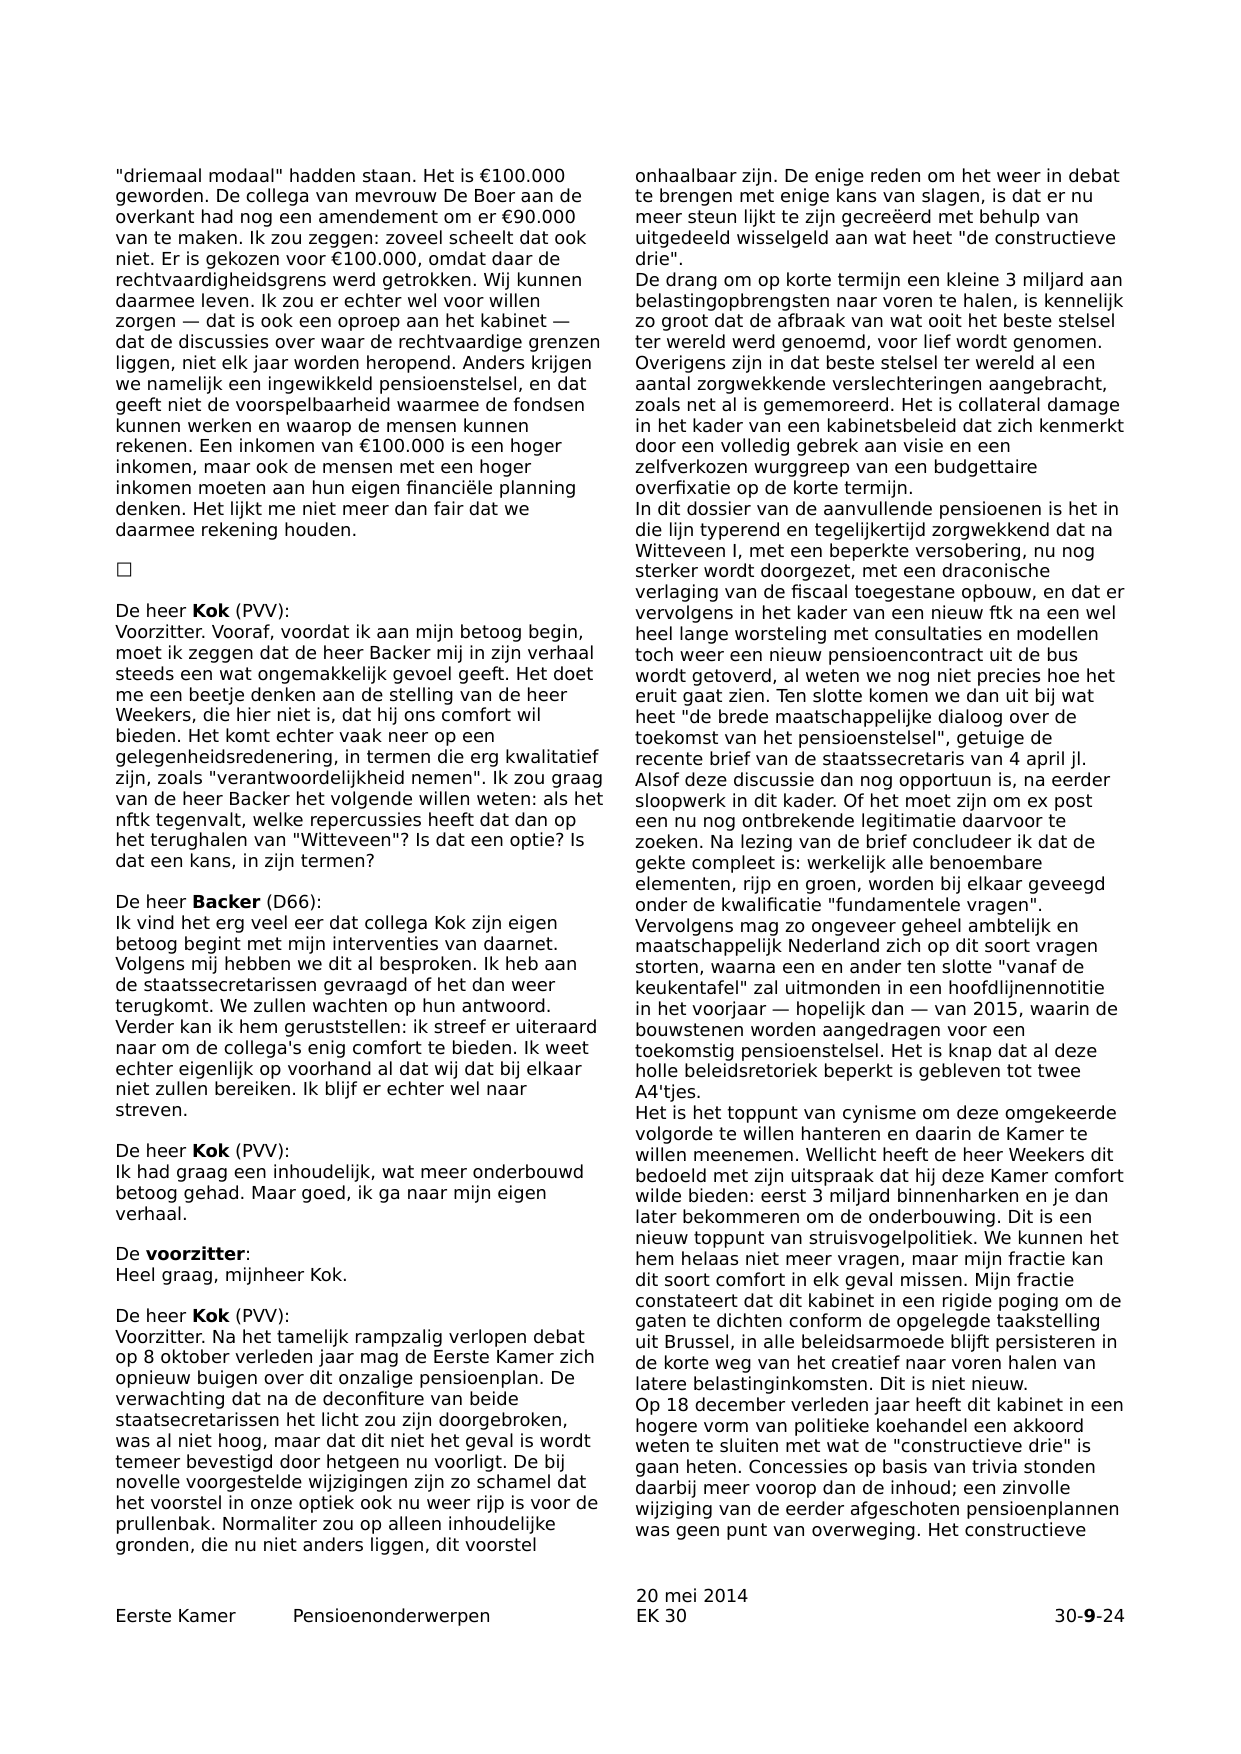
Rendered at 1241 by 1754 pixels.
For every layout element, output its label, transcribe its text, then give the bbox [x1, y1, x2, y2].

text De heer Kok (PVV): [115, 1306, 605, 1326]
text In dit dossier van de aanvullende pensioenen is het in die lijn typerend en tegelijkertijd zorgwekkend dat na Witteveen I, met een beperkte versobering, nu nog sterker wordt doorgezet, met een draconische verlaging van de fiscaal toegestane opbouw, en dat er vervolgens in het kader van een nieuw ftk na een wel heel lange worsteling met consultaties en modellen toch weer een nieuw pensioencontract uit de bus wordt getoverd, al weten we nog niet precies hoe het eruit gaat zien. Ten slotte komen we dan uit bij wat heet "de brede maatschappelijke dialoog over de toekomst van het pensioenstelsel", getuige de recente brief van de staatssecretaris van 4 april jl. Alsof deze discussie dan nog opportuun is, na eerder sloopwerk in dit kader. Of het moet zijn om ex post een nu nog ontbrekende legitimatie daarvoor te zoeken. Na lezing van de brief concludeer ik dat de gekte compleet is: werkelijk alle benoembare elementen, rijp en groen, worden bij elkaar geveegd onder de kwalificatie "fundamentele vragen". Vervolgens mag zo ongeveer geheel ambtelijk en maatschappelijk Nederland zich op dit soort vragen storten, waarna een en ander ten slotte "vanaf de keukentafel" zal uitmonden in een hoofdlijnennotitie in het voorjaar — hopelijk dan — van 2015, waarin de bouwstenen worden aangedragen voor een toekomstig pensioenstelsel. Het is knap dat al deze holle beleidsretoriek beperkt is gebleven tot twee A4'tjes. [635, 499, 1125, 1103]
text De voorzitter: [115, 1244, 605, 1265]
text Het is het toppunt van cynisme om deze omgekeerde volgorde te willen hanteren en daarin de Kamer te willen meenemen. Wellicht heeft de heer Weekers dit bedoeld met zijn uitspraak dat hij deze Kamer comfort wilde bieden: eerst 3 miljard binnenharken en je dan later bekommeren om de onderbouwing. Dit is een nieuw toppunt van struisvogelpolitiek. We kunnen het hem helaas niet meer vragen, maar mijn fractie kan dit soort comfort in elk geval missen. Mijn fractie constateert dat dit kabinet in een rigide poging om de gaten te dichten conform de opgelegde taakstelling uit Brussel, in alle beleidsarmoede blijft persisteren in de korte weg van het creatief naar voren halen van latere belastinginkomsten. Dit is niet nieuw. [635, 1103, 1125, 1394]
text De heer Backer (D66): [115, 892, 605, 912]
text Voorzitter. Na het tamelijk rampzalig verlopen debat op 8 oktober verleden jaar mag de Eerste Kamer zich opnieuw buigen over dit onzalige pensioenplan. De verwachting dat na de deconfiture van beide staatsecretarissen het licht zou zijn doorgebroken, was al niet hoog, maar dat dit niet het geval is wordt temeer bevestigd door hetgeen nu voorligt. De bij novelle voorgestelde wijzigingen zijn zo schamel dat het voorstel in onze optiek ook nu weer rijp is voor de prullenbak. Normaliter zou op alleen inhoudelijke gronden, die nu niet anders liggen, dit voorstel [115, 1326, 605, 1556]
text De drang om op korte termijn een kleine 3 miljard aan belastingopbrengsten naar voren te halen, is kennelijk zo groot dat de afbraak van wat ooit het beste stelsel ter wereld werd genoemd, voor lief wordt genomen. Overigens zijn in dat beste stelsel ter wereld al een aantal zorgwekkende verslechteringen aangebracht, zoals net al is gememoreerd. Het is collateral damage in het kader van een kabinetsbeleid dat zich kenmerkt door een volledig gebrek aan visie en een zelfverkozen wurggreep van een budgettaire overfixatie op de korte termijn. [635, 269, 1125, 499]
text De heer Kok (PVV): [115, 1141, 605, 1162]
text Op 18 december verleden jaar heeft dit kabinet in een hogere vorm van politieke koehandel een akkoord weten te sluiten met wat de "constructieve drie" is gaan heten. Concessies op basis van trivia stonden daarbij meer voorop dan de inhoud; een zinvolle wijziging van de eerder afgeschoten pensioenplannen was geen punt van overweging. Het constructieve [635, 1394, 1125, 1540]
text ⬜ [115, 560, 605, 581]
text onhaalbaar zijn. De enige reden om het weer in debat te brengen met enige kans van slagen, is dat er nu meer steun lijkt te zijn gecreëerd met behulp van uitgedeeld wisselgeld aan wat heet "de constructieve drie". [635, 165, 1125, 269]
text "driemaal modaal" hadden staan. Het is €100.000 geworden. De collega van mevrouw De Boer aan de overkant had nog een amendement om er €90.000 van te maken. Ik zou zeggen: zoveel scheelt dat ook niet. Er is gekozen voor €100.000, omdat daar de rechtvaardigheidsgrens werd getrokken. Wij kunnen daarmee leven. Ik zou er echter wel voor willen zorgen — dat is ook een oproep aan het kabinet — dat de discussies over waar de rechtvaardige grenzen liggen, niet elk jaar worden heropend. Anders krijgen we namelijk een ingewikkeld pensioenstelsel, en dat geeft niet de voorspelbaarheid waarmee de fondsen kunnen werken en waarop de mensen kunnen rekenen. Een inkomen van €100.000 is een hoger inkomen, maar ook de mensen met een hoger inkomen moeten aan hun eigen financiële planning denken. Het lijkt me niet meer dan fair dat we daarmee rekening houden. [115, 165, 605, 540]
text De heer Kok (PVV): [115, 601, 605, 622]
text Ik vind het erg veel eer dat collega Kok zijn eigen betoog begint met mijn interventies van daarnet. Volgens mij hebben we dit al besproken. Ik heb aan de staatssecretarissen gevraagd of het dan weer terugkomt. We zullen wachten op hun antwoord. Verder kan ik hem geruststellen: ik streef er uiteraard naar om de collega's enig comfort te bieden. Ik weet echter eigenlijk op voorhand al dat wij dat bij elkaar niet zullen bereiken. Ik blijf er echter wel naar streven. [115, 912, 605, 1121]
text Voorzitter. Vooraf, voordat ik aan mijn betoog begin, moet ik zeggen dat de heer Backer mij in zijn verhaal steeds een wat ongemakkelijk gevoel geeft. Het doet me een beetje denken aan de stelling van de heer Weekers, die hier niet is, dat hij ons comfort wil bieden. Het komt echter vaak neer op een gelegenheidsredenering, in termen die erg kwalitatief zijn, zoals "verantwoordelijkheid nemen". Ik zou graag van de heer Backer het volgende willen weten: als het nftk tegenvalt, welke repercussies heeft dat dan op het terughalen van "Witteveen"? Is dat een optie? Is dat een kans, in zijn termen? [115, 622, 605, 872]
text Heel graag, mijnheer Kok. [115, 1265, 605, 1286]
text Ik had graag een inhoudelijk, wat meer onderbouwd betoog gehad. Maar goed, ik ga naar mijn eigen verhaal. [115, 1162, 605, 1224]
